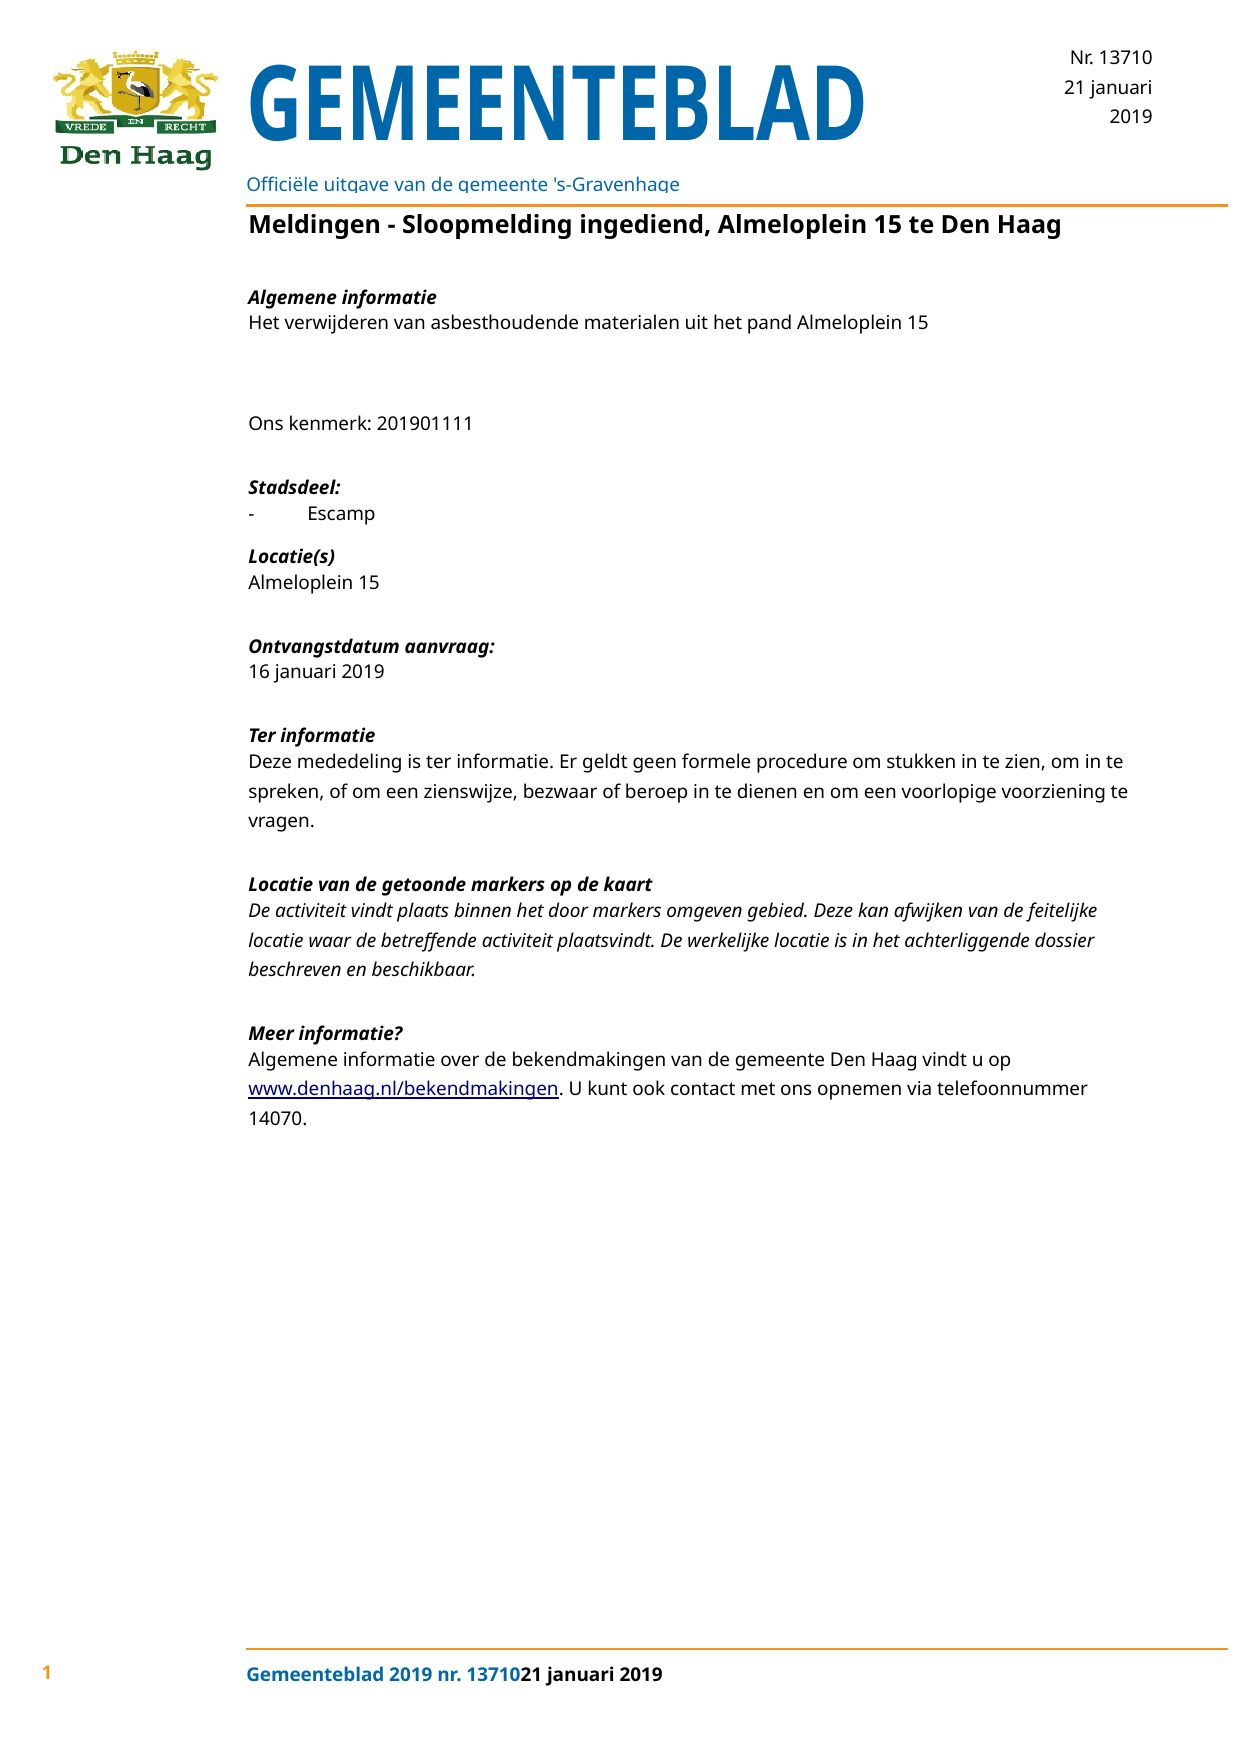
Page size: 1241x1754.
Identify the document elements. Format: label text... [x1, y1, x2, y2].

text Locatie van de getoonde markers op de kaart [248, 871, 1152, 897]
text Deze mededeling is ter informatie. Er geldt geen formele procedure om stukken in te zien, om in te spreken, of om een zienswijze, bezwaar of beroep in te dienen en om een voorlopige voorziening te vragen. [248, 748, 1152, 833]
text De activiteit vindt plaats binnen het door markers omgeven gebied. Deze kan afwijken van de feitelijke locatie waar de betreffende activiteit plaatsvindt. De werkelijke locatie is in het achterliggende dossier beschreven en beschikbaar. [248, 897, 1152, 982]
text Locatie(s) [248, 543, 1152, 569]
text Algemene informatie [248, 284, 1152, 309]
text Ontvangstdatum aanvraag: [248, 633, 1152, 659]
text Algemene informatie over de bekendmakingen van de gemeente Den Haag vindt u op www.denhaag.nl/bekendmakingen. U kunt ook contact met ons opnemen via telefoonnummer 14070. [248, 1046, 1152, 1131]
text 16 januari 2019 [248, 659, 1152, 684]
text Stadsdeel: [248, 474, 1152, 500]
text Meer informatie? [248, 1020, 1152, 1046]
list Escamp [248, 500, 1152, 526]
picture [41, 47, 231, 172]
text Meldingen - Sloopmelding ingediend, Almeloplein 15 te Den Haag [248, 207, 1152, 241]
text Ons kenmerk: 201901111 [248, 410, 1152, 436]
text Ter informatie [248, 723, 1152, 748]
text Het verwijderen van asbesthoudende materialen uit het pand Almeloplein 15 [248, 309, 1152, 335]
text Almeloplein 15 [248, 569, 1152, 595]
